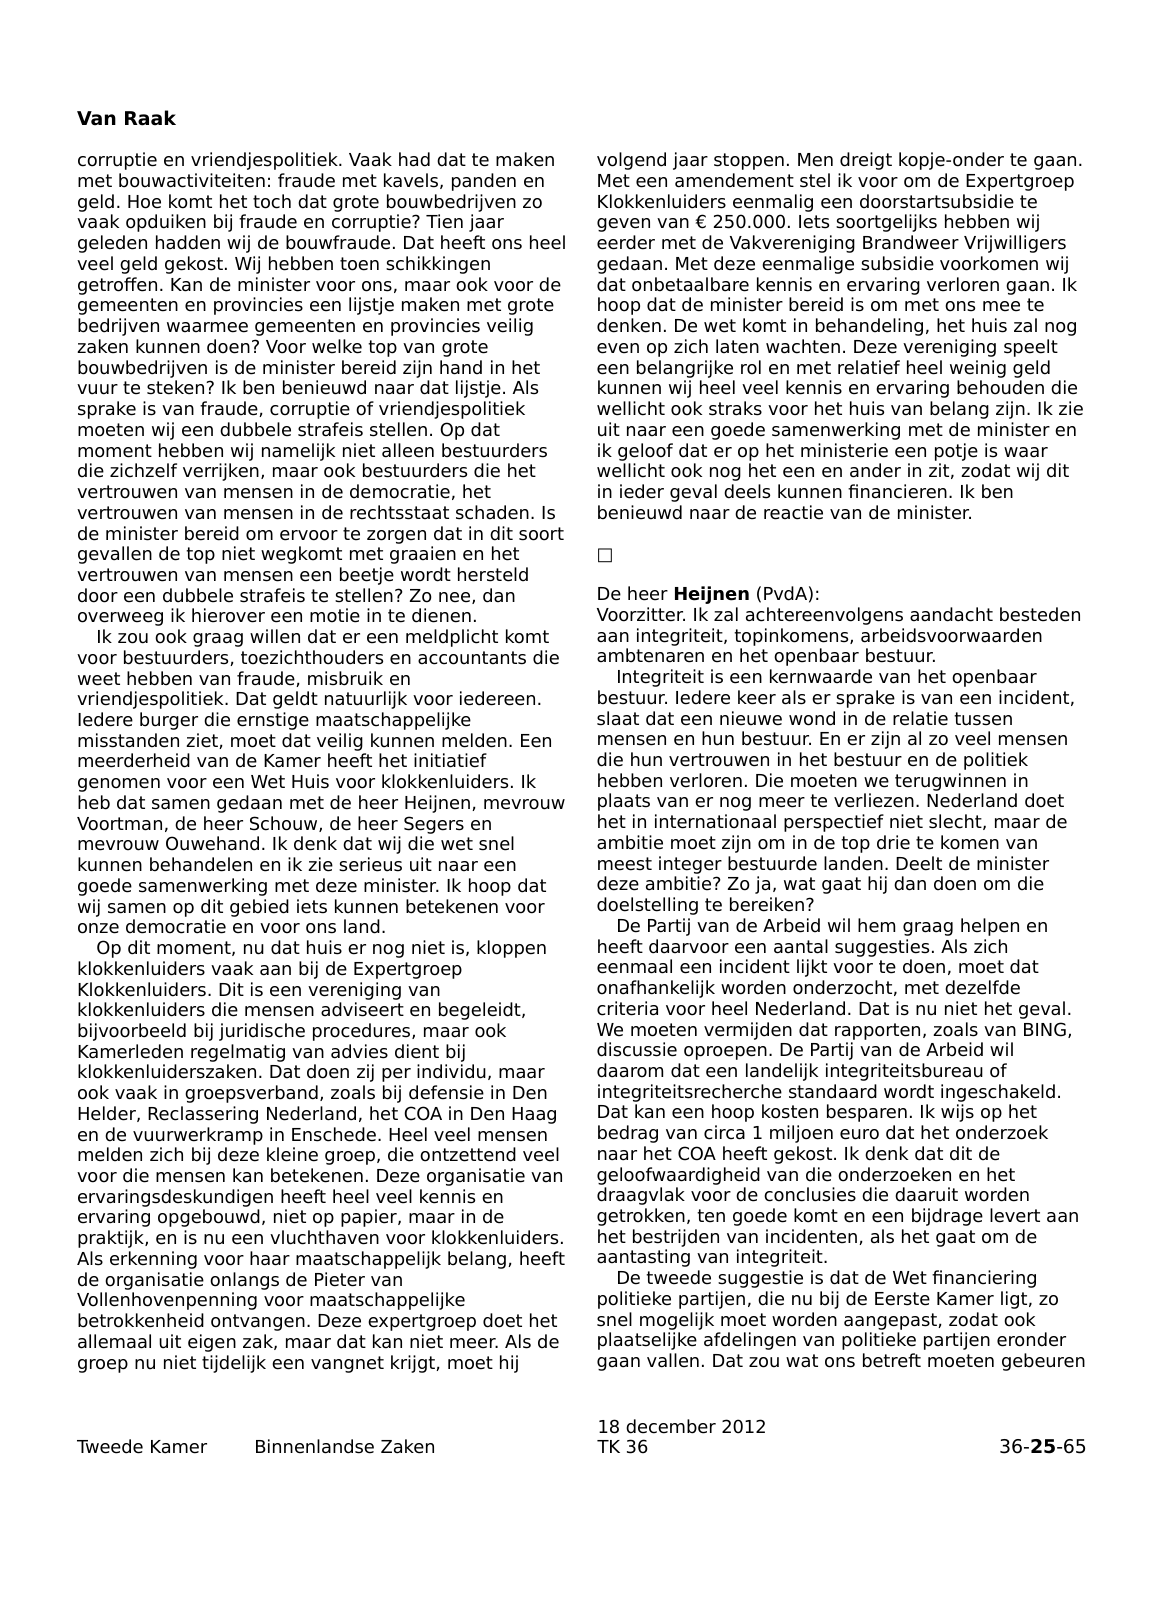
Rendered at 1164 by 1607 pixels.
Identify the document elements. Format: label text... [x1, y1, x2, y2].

text De Partij van de Arbeid wil hem graag helpen en heeft daarvoor een aantal suggesties. Als zich eenmaal een incident lijkt voor te doen, moet dat onafhankelijk worden onderzocht, met dezelfde criteria voor heel Nederland. Dat is nu niet het geval. We moeten vermijden dat rapporten, zoals van BING, discussie oproepen. De Partij van de Arbeid wil daarom dat een landelijk integriteitsbureau of integriteitsrecherche standaard wordt ingeschakeld. Dat kan een hoop kosten besparen. Ik wijs op het bedrag van circa 1 miljoen euro dat het onderzoek naar het COA heeft gekost. Ik denk dat dit de geloofwaardigheid van die onderzoeken en het draagvlak voor de conclusies die daaruit worden getrokken, ten goede komt en een bijdrage levert aan het bestrijden van incidenten, als het gaat om de aantasting van integriteit. [596, 916, 1087, 1268]
text De tweede suggestie is dat de Wet financiering politieke partijen, die nu bij de Eerste Kamer ligt, zo snel mogelijk moet worden aangepast, zodat ook plaatselijke afdelingen van politieke partijen eronder gaan vallen. Dat zou wat ons betreft moeten gebeuren [596, 1268, 1087, 1372]
text □ [596, 543, 1087, 564]
text Voorzitter. Ik zal achtereenvolgens aandacht besteden aan integriteit, topinkomens, arbeidsvoorwaarden ambtenaren en het openbaar bestuur. [596, 605, 1087, 667]
text Ik zou ook graag willen dat er een meldplicht komt voor bestuurders, toezichthouders en accountants die weet hebben van fraude, misbruik en vriendjespolitiek. Dat geldt natuurlijk voor iedereen. Iedere burger die ernstige maatschappelijke misstanden ziet, moet dat veilig kunnen melden. Een meerderheid van de Kamer heeft het initiatief genomen voor een Wet Huis voor klokkenluiders. Ik heb dat samen gedaan met de heer Heijnen, mevrouw Voortman, de heer Schouw, de heer Segers en mevrouw Ouwehand. Ik denk dat wij die wet snel kunnen behandelen en ik zie serieus uit naar een goede samenwerking met deze minister. Ik hoop dat wij samen op dit gebied iets kunnen betekenen voor onze democratie en voor ons land. [77, 627, 567, 938]
text Op dit moment, nu dat huis er nog niet is, kloppen klokkenluiders vaak aan bij de Expertgroep Klokkenluiders. Dit is een vereniging van klokkenluiders die mensen adviseert en begeleidt, bijvoorbeeld bij juridische procedures, maar ook Kamerleden regelmatig van advies dient bij klokkenluiderszaken. Dat doen zij per individu, maar ook vaak in groepsverband, zoals bij defensie in Den Helder, Reclassering Nederland, het COA in Den Haag en de vuurwerkramp in Enschede. Heel veel mensen melden zich bij deze kleine groep, die ontzettend veel voor die mensen kan betekenen. Deze organisatie van ervaringsdeskundigen heeft heel veel kennis en ervaring opgebouwd, niet op papier, maar in de praktijk, en is nu een vluchthaven voor klokkenluiders. Als erkenning voor haar maatschappelijk belang, heeft de organisatie onlangs de Pieter van Vollenhovenpenning voor maatschappelijke betrokkenheid ontvangen. Deze expertgroep doet het allemaal uit eigen zak, maar dat kan niet meer. Als de groep nu niet tijdelijk een vangnet krijgt, moet hij [77, 938, 567, 1373]
text De heer Heijnen (PvdA): [596, 584, 1087, 605]
text volgend jaar stoppen. Men dreigt kopje-onder te gaan. Met een amendement stel ik voor om de Expertgroep Klokkenluiders eenmalig een doorstartsubsidie te geven van € 250.000. Iets soortgelijks hebben wij eerder met de Vakvereniging Brandweer Vrijwilligers gedaan. Met deze eenmalige subsidie voorkomen wij dat onbetaalbare kennis en ervaring verloren gaan. Ik hoop dat de minister bereid is om met ons mee te denken. De wet komt in behandeling, het huis zal nog even op zich laten wachten. Deze vereniging speelt een belangrijke rol en met relatief heel weinig geld kunnen wij heel veel kennis en ervaring behouden die wellicht ook straks voor het huis van belang zijn. Ik zie uit naar een goede samenwerking met de minister en ik geloof dat er op het ministerie een potje is waar wellicht ook nog het een en ander in zit, zodat wij dit in ieder geval deels kunnen financieren. Ik ben benieuwd naar de reactie van de minister. [596, 150, 1087, 523]
text Integriteit is een kernwaarde van het openbaar bestuur. Iedere keer als er sprake is van een incident, slaat dat een nieuwe wond in de relatie tussen mensen en hun bestuur. En er zijn al zo veel mensen die hun vertrouwen in het bestuur en de politiek hebben verloren. Die moeten we terugwinnen in plaats van er nog meer te verliezen. Nederland doet het in internationaal perspectief niet slecht, maar de ambitie moet zijn om in de top drie te komen van meest integer bestuurde landen. Deelt de minister deze ambitie? Zo ja, wat gaat hij dan doen om die doelstelling te bereiken? [596, 667, 1087, 916]
text corruptie en vriendjespolitiek. Vaak had dat te maken met bouwactiviteiten: fraude met kavels, panden en geld. Hoe komt het toch dat grote bouwbedrijven zo vaak opduiken bij fraude en corruptie? Tien jaar geleden hadden wij de bouwfraude. Dat heeft ons heel veel geld gekost. Wij hebben toen schikkingen getroffen. Kan de minister voor ons, maar ook voor de gemeenten en provincies een lijstje maken met grote bedrijven waarmee gemeenten en provincies veilig zaken kunnen doen? Voor welke top van grote bouwbedrijven is de minister bereid zijn hand in het vuur te steken? Ik ben benieuwd naar dat lijstje. Als sprake is van fraude, corruptie of vriendjespolitiek moeten wij een dubbele strafeis stellen. Op dat moment hebben wij namelijk niet alleen bestuurders die zichzelf verrijken, maar ook bestuurders die het vertrouwen van mensen in de democratie, het vertrouwen van mensen in de rechtsstaat schaden. Is de minister bereid om ervoor te zorgen dat in dit soort gevallen de top niet wegkomt met graaien en het vertrouwen van mensen een beetje wordt hersteld door een dubbele strafeis te stellen? Zo nee, dan overweeg ik hierover een motie in te dienen. [77, 150, 567, 627]
